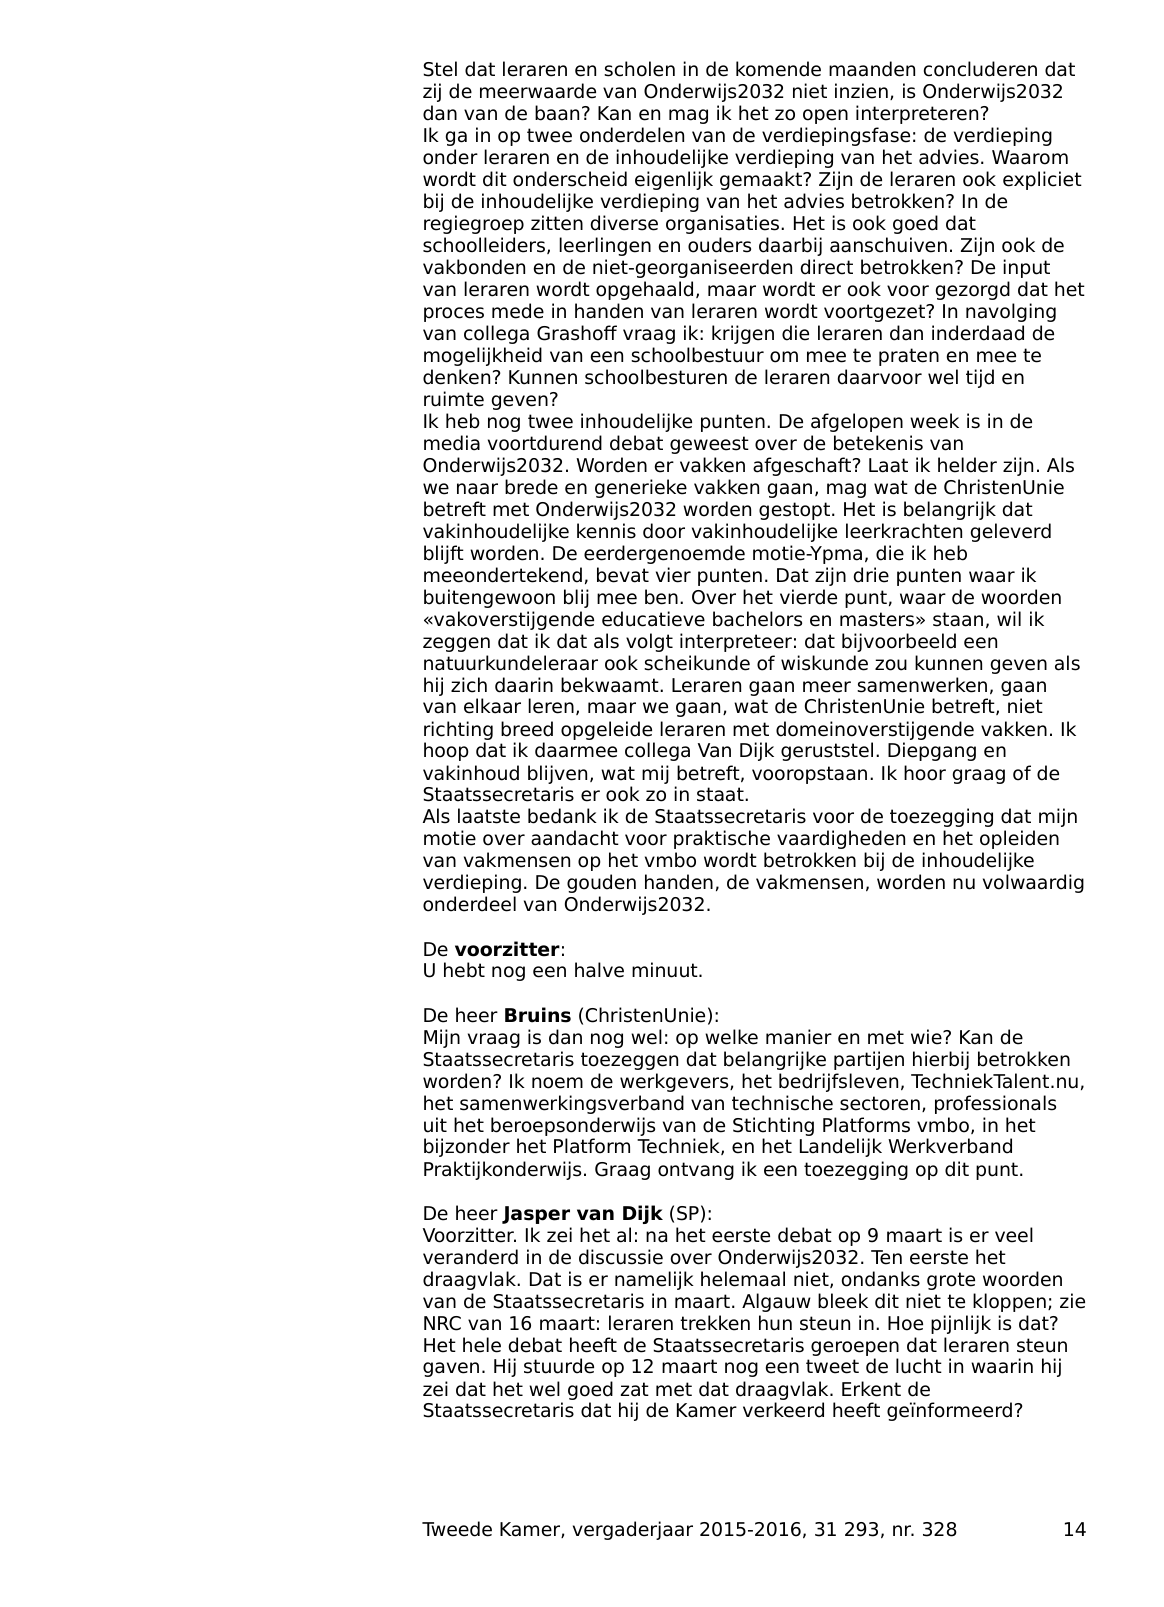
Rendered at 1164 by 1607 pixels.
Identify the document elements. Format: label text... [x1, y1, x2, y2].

text Ik heb nog twee inhoudelijke punten. De afgelopen week is in de media voortdurend debat geweest over de betekenis van Onderwijs2032. Worden er vakken afgeschaft? Laat ik helder zijn. Als we naar brede en generieke vakken gaan, mag wat de ChristenUnie betreft met Onderwijs2032 worden gestopt. Het is belangrijk dat vakinhoudelijke kennis door vakinhoudelijke leerkrachten geleverd blijft worden. De eerdergenoemde motie-Ypma, die ik heb meeondertekend, bevat vier punten. Dat zijn drie punten waar ik buitengewoon blij mee ben. Over het vierde punt, waar de woorden «vakoverstijgende educatieve bachelors en masters» staan, wil ik zeggen dat ik dat als volgt interpreteer: dat bijvoorbeeld een natuurkundeleraar ook scheikunde of wiskunde zou kunnen geven als hij zich daarin bekwaamt. Leraren gaan meer samenwerken, gaan van elkaar leren, maar we gaan, wat de ChristenUnie betreft, niet richting breed opgeleide leraren met domeinoverstijgende vakken. Ik hoop dat ik daarmee collega Van Dijk geruststel. Diepgang en vakinhoud blijven, wat mij betreft, vooropstaan. Ik hoor graag of de Staatssecretaris er ook zo in staat. [422, 411, 1087, 806]
text Als laatste bedank ik de Staatssecretaris voor de toezegging dat mijn motie over aandacht voor praktische vaardigheden en het opleiden van vakmensen op het vmbo wordt betrokken bij de inhoudelijke verdieping. De gouden handen, de vakmensen, worden nu volwaardig onderdeel van Onderwijs2032. [422, 806, 1087, 916]
text Stel dat leraren en scholen in de komende maanden concluderen dat zij de meerwaarde van Onderwijs2032 niet inzien, is Onderwijs2032 dan van de baan? Kan en mag ik het zo open interpreteren? [422, 59, 1087, 125]
text U hebt nog een halve minuut. [422, 960, 1087, 982]
text Voorzitter. Ik zei het al: na het eerste debat op 9 maart is er veel veranderd in de discussie over Onderwijs2032. Ten eerste het draagvlak. Dat is er namelijk helemaal niet, ondanks grote woorden van de Staatssecretaris in maart. Algauw bleek dit niet te kloppen; zie NRC van 16 maart: leraren trekken hun steun in. Hoe pijnlijk is dat? Het hele debat heeft de Staatssecretaris geroepen dat leraren steun gaven. Hij stuurde op 12 maart nog een tweet de lucht in waarin hij zei dat het wel goed zat met dat draagvlak. Erkent de Staatssecretaris dat hij de Kamer verkeerd heeft geïnformeerd? [422, 1224, 1087, 1422]
text De heer Bruins (ChristenUnie): [422, 1004, 1087, 1027]
text De voorzitter: [422, 938, 1087, 960]
text Ik ga in op twee onderdelen van de verdiepingsfase: de verdieping onder leraren en de inhoudelijke verdieping van het advies. Waarom wordt dit onderscheid eigenlijk gemaakt? Zijn de leraren ook expliciet bij de inhoudelijke verdieping van het advies betrokken? In de regiegroep zitten diverse organisaties. Het is ook goed dat schoolleiders, leerlingen en ouders daarbij aanschuiven. Zijn ook de vakbonden en de niet-georganiseerden direct betrokken? De input van leraren wordt opgehaald, maar wordt er ook voor gezorgd dat het proces mede in handen van leraren wordt voortgezet? In navolging van collega Grashoff vraag ik: krijgen die leraren dan inderdaad de mogelijkheid van een schoolbestuur om mee te praten en mee te denken? Kunnen schoolbesturen de leraren daarvoor wel tijd en ruimte geven? [422, 125, 1087, 411]
text Mijn vraag is dan nog wel: op welke manier en met wie? Kan de Staatssecretaris toezeggen dat belangrijke partijen hierbij betrokken worden? Ik noem de werkgevers, het bedrijfsleven, TechniekTalent.nu, het samenwerkingsverband van technische sectoren, professionals uit het beroepsonderwijs van de Stichting Platforms vmbo, in het bijzonder het Platform Techniek, en het Landelijk Werkverband Praktijkonderwijs. Graag ontvang ik een toezegging op dit punt. [422, 1027, 1087, 1180]
text De heer Jasper van Dijk (SP): [422, 1203, 1087, 1224]
